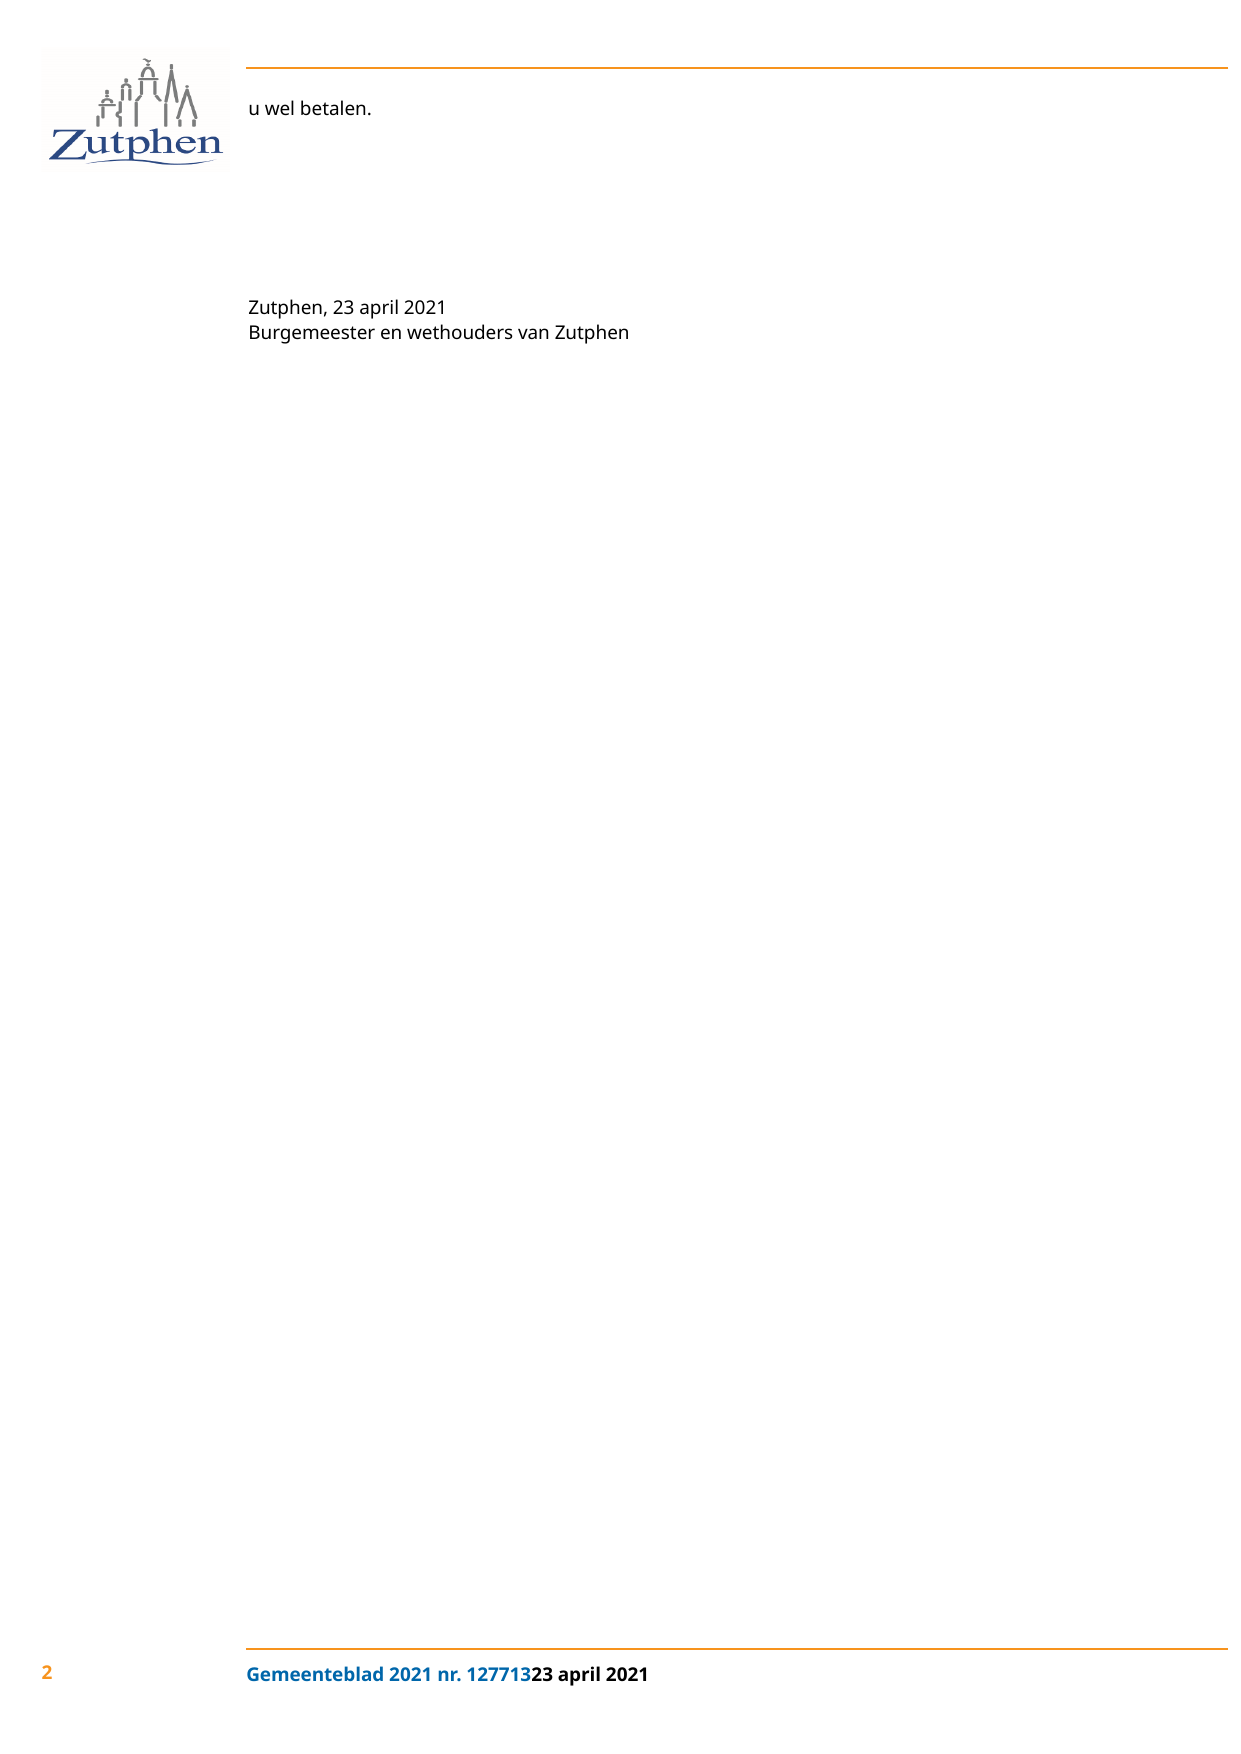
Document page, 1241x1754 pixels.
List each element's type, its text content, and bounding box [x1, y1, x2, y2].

text Zutphen, 23 april 2021 [248, 294, 1152, 319]
text u wel betalen. [248, 95, 1152, 121]
picture [41, 47, 231, 172]
text Burgemeester en wethouders van Zutphen [248, 319, 1152, 345]
